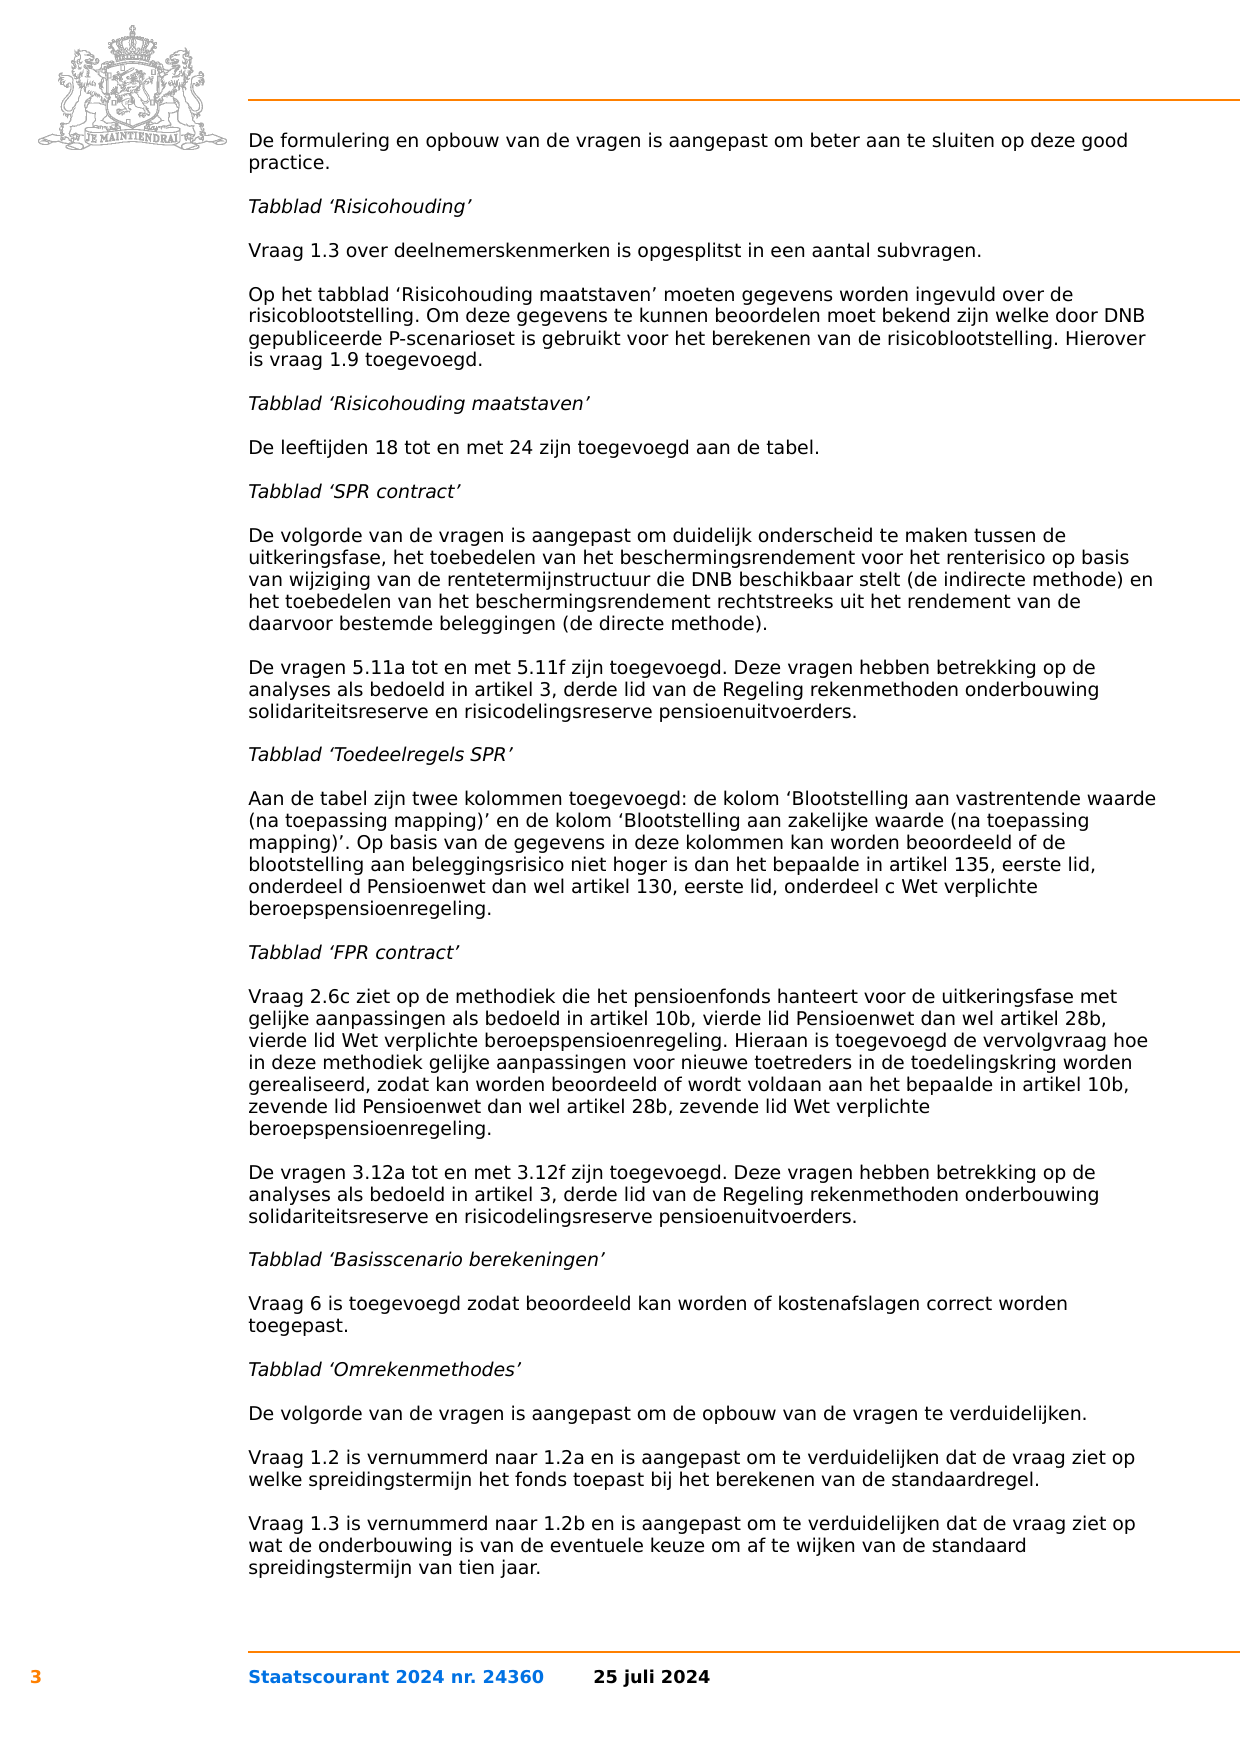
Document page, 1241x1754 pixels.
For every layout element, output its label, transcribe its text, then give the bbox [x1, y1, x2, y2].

subtitle Tabblad ‘SPR contract’ [248, 481, 1163, 503]
text Vraag 1.3 over deelnemerskenmerken is opgesplitst in een aantal subvragen. [248, 239, 1163, 262]
text De volgorde van de vragen is aangepast om duidelijk onderscheid te maken tussen de uitkeringsfase, het toebedelen van het beschermingsrendement voor het renterisico op basis van wijziging van de rentetermijnstructuur die DNB beschikbaar stelt (de indirecte methode) en het toebedelen van het beschermingsrendement rechtstreeks uit het rendement van de daarvoor bestemde beleggingen (de directe methode). [248, 525, 1163, 635]
subtitle Tabblad ‘Omrekenmethodes’ [248, 1359, 1163, 1381]
text De vragen 3.12a tot en met 3.12f zijn toegevoegd. Deze vragen hebben betrekking op de analyses als bedoeld in artikel 3, derde lid van de Regeling rekenmethoden onderbouwing solidariteitsreserve en risicodelingsreserve pensioenuitvoerders. [248, 1162, 1163, 1227]
text Op het tabblad ‘Risicohouding maatstaven’ moeten gegevens worden ingevuld over de risicoblootstelling. Om deze gegevens te kunnen beoordelen moet bekend zijn welke door DNB gepubliceerde P-scenarioset is gebruikt voor het berekenen van de risicoblootstelling. Hierover is vraag 1.9 toegevoegd. [248, 283, 1163, 371]
text Vraag 1.2 is vernummerd naar 1.2a en is aangepast om te verduidelijken dat de vraag ziet op welke spreidingstermijn het fonds toepast bij het berekenen van de standaardregel. [248, 1447, 1163, 1491]
text De formulering en opbouw van de vragen is aangepast om beter aan te sluiten op deze good practice. [248, 130, 1163, 174]
subtitle Tabblad ‘Toedeelregels SPR’ [248, 744, 1163, 766]
subtitle Tabblad ‘Risicohouding’ [248, 196, 1163, 218]
text Vraag 6 is toegevoegd zodat beoordeeld kan worden of kostenafslagen correct worden toegepast. [248, 1293, 1163, 1337]
subtitle Tabblad ‘FPR contract’ [248, 942, 1163, 964]
subtitle Tabblad ‘Risicohouding maatstaven’ [248, 393, 1163, 415]
text Vraag 1.3 is vernummerd naar 1.2b en is aangepast om te verduidelijken dat de vraag ziet op wat de onderbouwing is van de eventuele keuze om af te wijken van de standaard spreidingstermijn van tien jaar. [248, 1513, 1163, 1578]
text De vragen 5.11a tot en met 5.11f zijn toegevoegd. Deze vragen hebben betrekking op de analyses als bedoeld in artikel 3, derde lid van de Regeling rekenmethoden onderbouwing solidariteitsreserve en risicodelingsreserve pensioenuitvoerders. [248, 657, 1163, 722]
subtitle Tabblad ‘Basisscenario berekeningen’ [248, 1249, 1163, 1271]
text De leeftijden 18 tot en met 24 zijn toegevoegd aan de tabel. [248, 437, 1163, 459]
text Vraag 2.6c ziet op de methodiek die het pensioenfonds hanteert voor de uitkeringsfase met gelijke aanpassingen als bedoeld in artikel 10b, vierde lid Pensioenwet dan wel artikel 28b, vierde lid Wet verplichte beroepspensioenregeling. Hieraan is toegevoegd de vervolgvraag hoe in deze methodiek gelijke aanpassingen voor nieuwe toetreders in de toedelingskring worden gerealiseerd, zodat kan worden beoordeeld of wordt voldaan aan het bepaalde in artikel 10b, zevende lid Pensioenwet dan wel artikel 28b, zevende lid Wet verplichte beroepspensioenregeling. [248, 986, 1163, 1140]
text Aan de tabel zijn twee kolommen toegevoegd: de kolom ‘Blootstelling aan vastrentende waarde (na toepassing mapping)’ en de kolom ‘Blootstelling aan zakelijke waarde (na toepassing mapping)’. Op basis van de gegevens in deze kolommen kan worden beoordeeld of de blootstelling aan beleggingsrisico niet hoger is dan het bepaalde in artikel 135, eerste lid, onderdeel d Pensioenwet dan wel artikel 130, eerste lid, onderdeel c Wet verplichte beroepspensioenregeling. [248, 788, 1163, 920]
text De volgorde van de vragen is aangepast om de opbouw van de vragen te verduidelijken. [248, 1403, 1163, 1425]
picture [38, 25, 227, 150]
